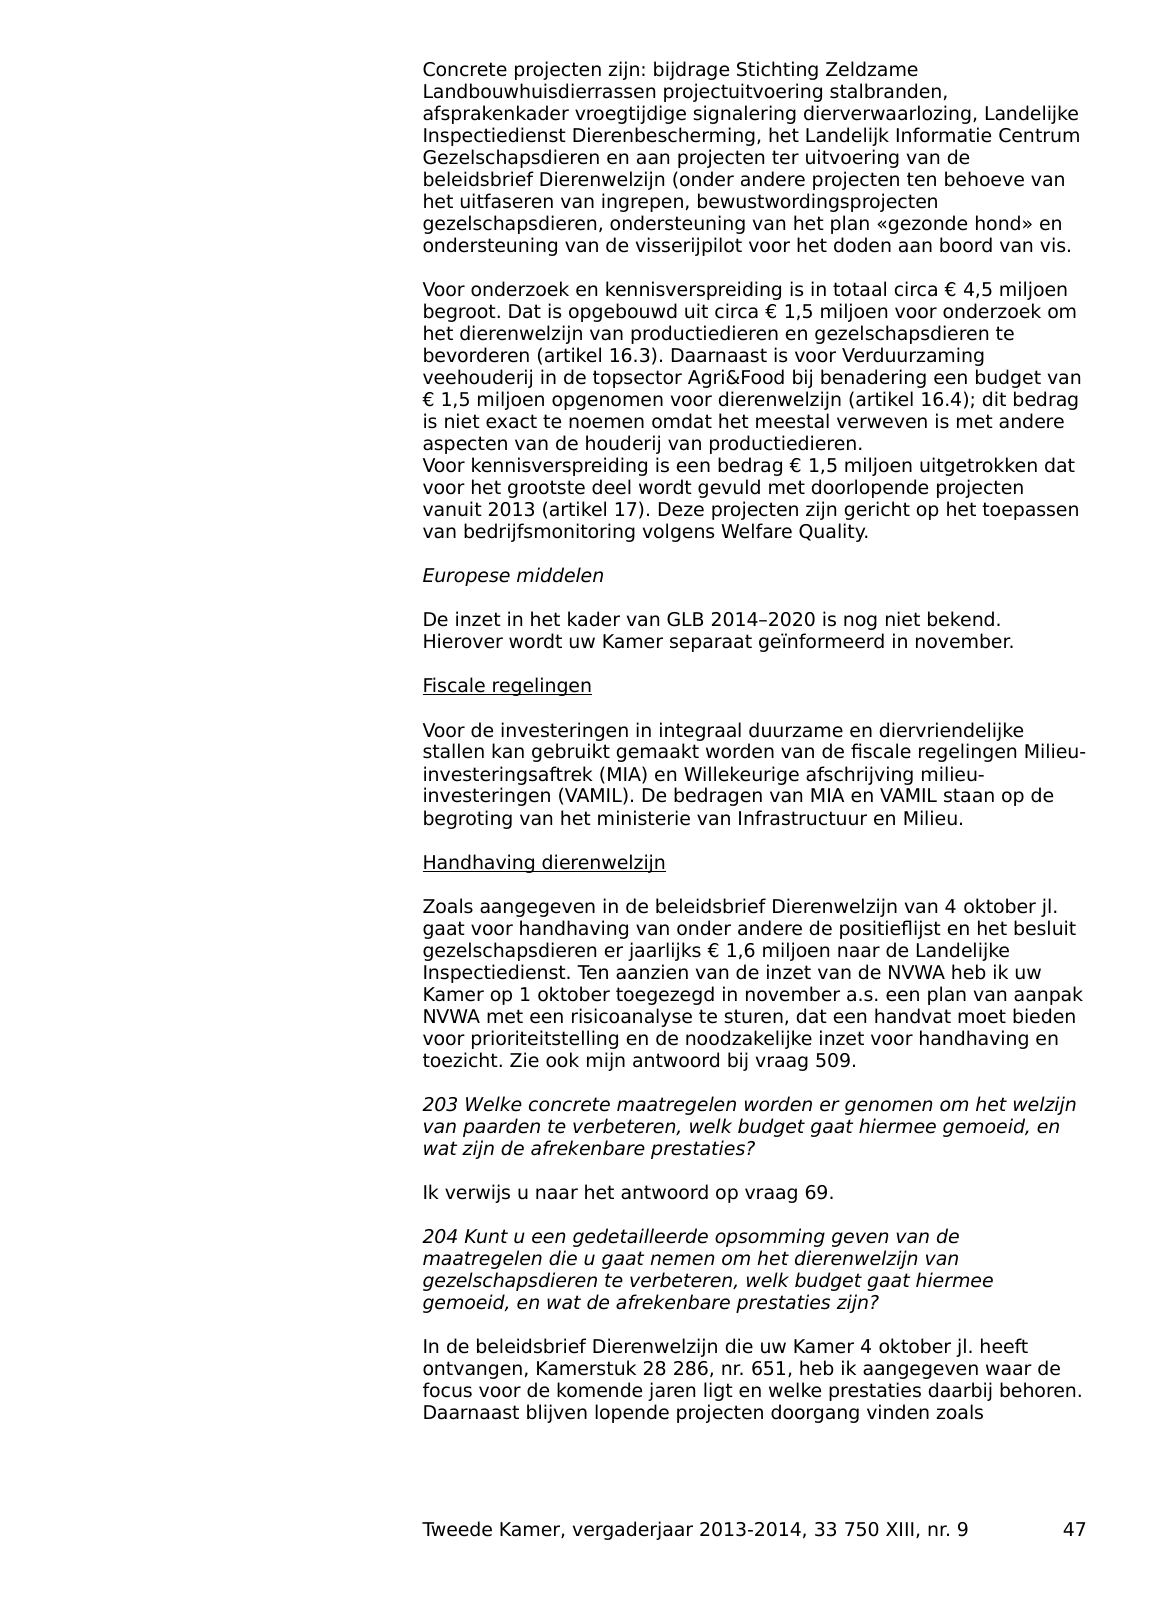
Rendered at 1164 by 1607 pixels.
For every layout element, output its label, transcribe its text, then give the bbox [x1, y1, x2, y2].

text 204 Kunt u een gedetailleerde opsomming geven van de maatregelen die u gaat nemen om het dierenwelzijn van gezelschapsdieren te verbeteren, welk budget gaat hiermee gemoeid, en wat de afrekenbare prestaties zijn? [422, 1226, 1087, 1314]
text Zoals aangegeven in de beleidsbrief Dierenwelzijn van 4 oktober jl. gaat voor handhaving van onder andere de positieflijst en het besluit gezelschapsdieren er jaarlijks € 1,6 miljoen naar de Landelijke Inspectiedienst. Ten aanzien van de inzet van de NVWA heb ik uw Kamer op 1 oktober toegezegd in november a.s. een plan van aanpak NVWA met een risicoanalyse te sturen, dat een handvat moet bieden voor prioriteitstelling en de noodzakelijke inzet voor handhaving en toezicht. Zie ook mijn antwoord bij vraag 509. [422, 896, 1087, 1072]
subtitle Europese middelen [422, 565, 1087, 587]
text Voor onderzoek en kennisverspreiding is in totaal circa € 4,5 miljoen begroot. Dat is opgebouwd uit circa € 1,5 miljoen voor onderzoek om het dierenwelzijn van productiedieren en gezelschapsdieren te bevorderen (artikel 16.3). Daarnaast is voor Verduurzaming veehouderij in de topsector Agri&Food bij benadering een budget van € 1,5 miljoen opgenomen voor dierenwelzijn (artikel 16.4); dit bedrag is niet exact te noemen omdat het meestal verweven is met andere aspecten van de houderij van productiedieren. [422, 279, 1087, 455]
text Voor kennisverspreiding is een bedrag € 1,5 miljoen uitgetrokken dat voor het grootste deel wordt gevuld met doorlopende projecten vanuit 2013 (artikel 17). Deze projecten zijn gericht op het toepassen van bedrijfsmonitoring volgens Welfare Quality. [422, 455, 1087, 543]
text De inzet in het kader van GLB 2014–2020 is nog niet bekend. Hierover wordt uw Kamer separaat geïnformeerd in november. [422, 609, 1087, 653]
text 203 Welke concrete maatregelen worden er genomen om het welzijn van paarden te verbeteren, welk budget gaat hiermee gemoeid, en wat zijn de afrekenbare prestaties? [422, 1094, 1087, 1160]
text Ik verwijs u naar het antwoord op vraag 69. [422, 1182, 1087, 1204]
subtitle Handhaving dierenwelzijn [422, 852, 1087, 873]
text In de beleidsbrief Dierenwelzijn die uw Kamer 4 oktober jl. heeft ontvangen, Kamerstuk 28 286, nr. 651, heb ik aangegeven waar de focus voor de komende jaren ligt en welke prestaties daarbij behoren. Daarnaast blijven lopende projecten doorgang vinden zoals [422, 1336, 1087, 1424]
text Voor de investeringen in integraal duurzame en diervriendelijke stallen kan gebruikt gemaakt worden van de fiscale regelingen Milieu-investeringsaftrek (MIA) en Willekeurige afschrijving milieu-investeringen (VAMIL). De bedragen van MIA en VAMIL staan op de begroting van het ministerie van Infrastructuur en Milieu. [422, 719, 1087, 829]
text Concrete projecten zijn: bijdrage Stichting Zeldzame Landbouwhuisdierrassen projectuitvoering stalbranden, afsprakenkader vroegtijdige signalering dierverwaarlozing, Landelijke Inspectiedienst Dierenbescherming, het Landelijk Informatie Centrum Gezelschapsdieren en aan projecten ter uitvoering van de beleidsbrief Dierenwelzijn (onder andere projecten ten behoeve van het uitfaseren van ingrepen, bewustwordingsprojecten gezelschapsdieren, ondersteuning van het plan «gezonde hond» en ondersteuning van de visserijpilot voor het doden aan boord van vis. [422, 59, 1087, 257]
subtitle Fiscale regelingen [422, 675, 1087, 697]
